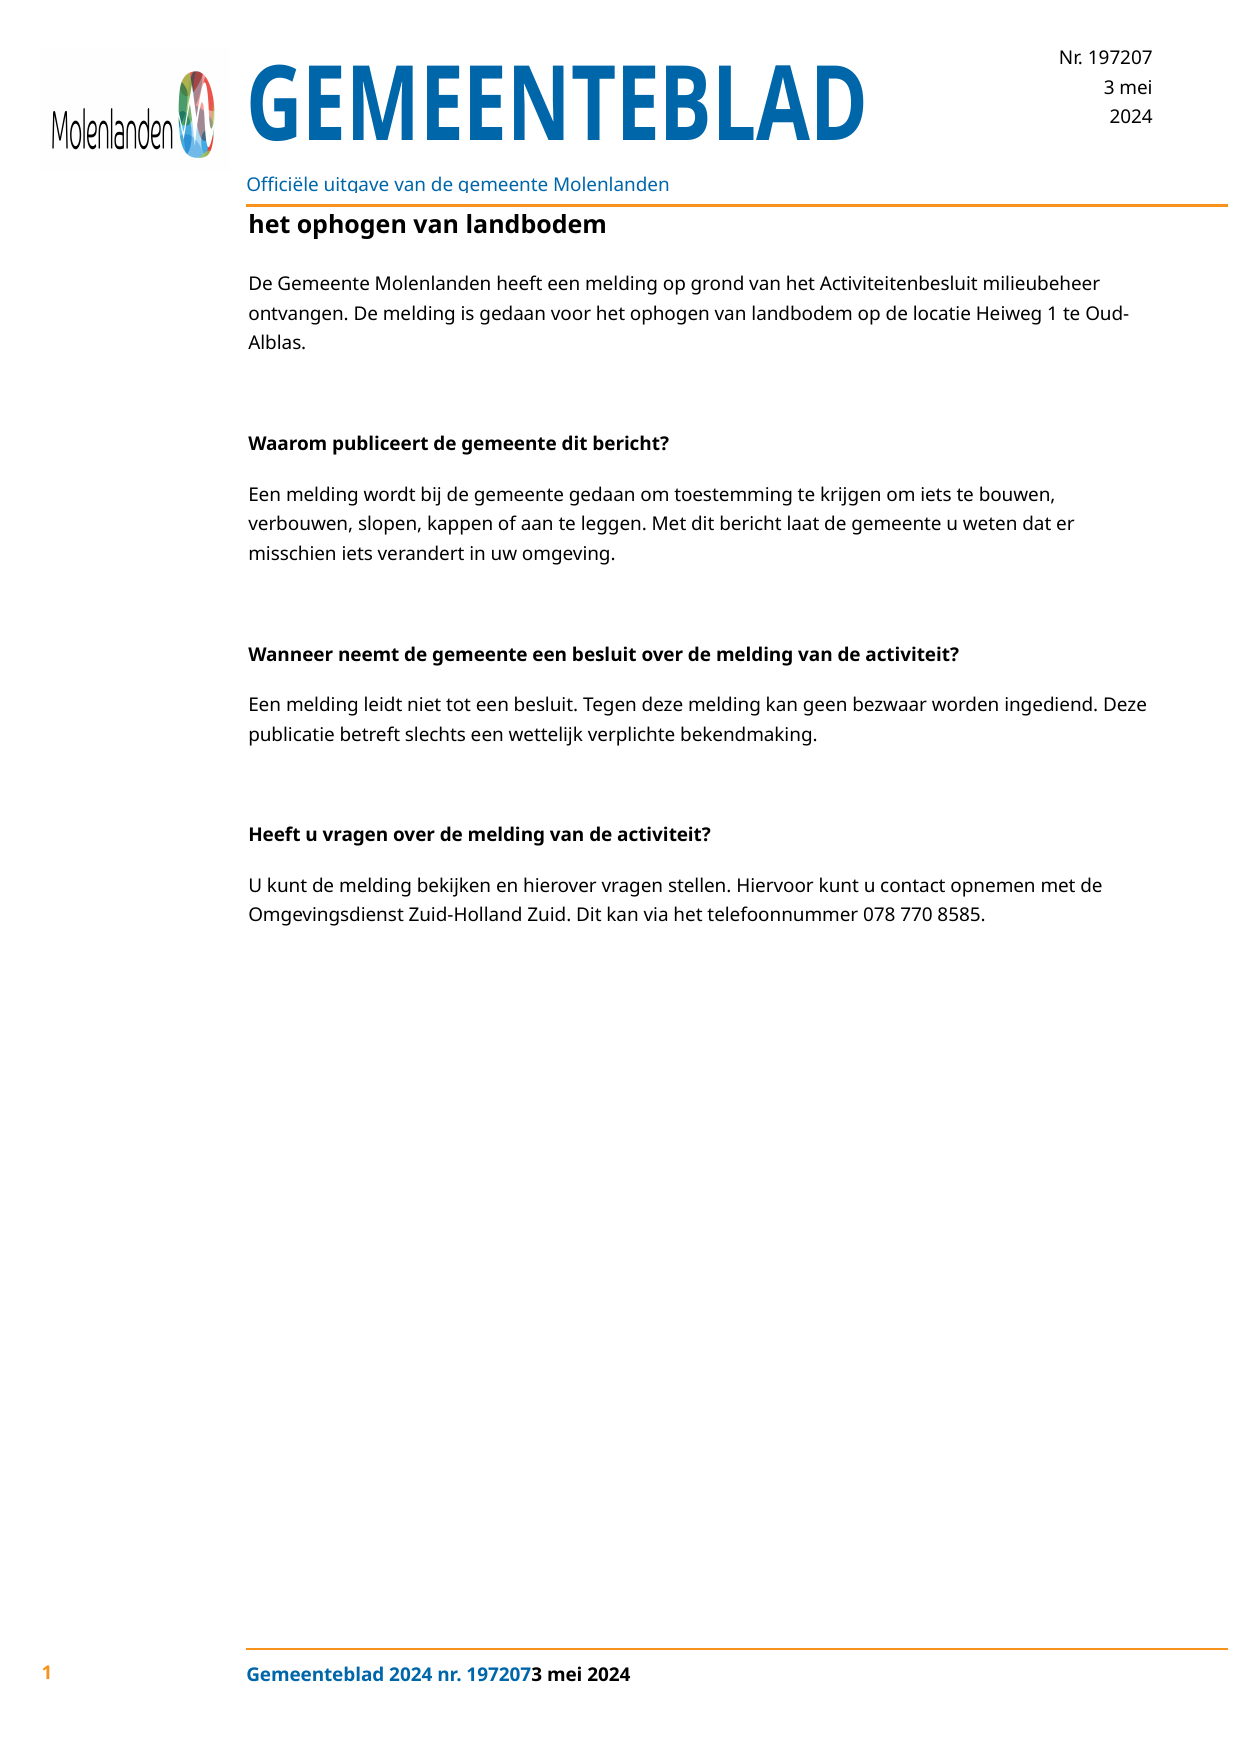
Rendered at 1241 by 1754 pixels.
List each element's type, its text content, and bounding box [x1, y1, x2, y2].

text Heeft u vragen over de melding van de activiteit? [248, 822, 1152, 847]
text het ophogen van landbodem [248, 207, 1152, 241]
text U kunt de melding bekijken en hierover vragen stellen. Hiervoor kunt u contact opnemen met de Omgevingsdienst Zuid-Holland Zuid. Dit kan via het telefoonnummer 078 770 8585. [248, 872, 1152, 927]
text De Gemeente Molenlanden heeft een melding op grond van het Activiteitenbesluit milieubeheer ontvangen. De melding is gedaan voor het ophogen van landbodem op de locatie Heiweg 1 te Oud-Alblas. [248, 270, 1152, 355]
text Waarom publiceert de gemeente dit bericht? [248, 430, 1152, 456]
text Wanneer neemt de gemeente een besluit over de melding van de activiteit? [248, 641, 1152, 666]
text Een melding leidt niet tot een besluit. Tegen deze melding kan geen bezwaar worden ingediend. Deze publicatie betreft slechts een wettelijk verplichte bekendmaking. [248, 691, 1152, 746]
text Een melding wordt bij de gemeente gedaan om toestemming te krijgen om iets te bouwen, verbouwen, slopen, kappen of aan te leggen. Met dit bericht laat de gemeente u weten dat er misschien iets verandert in uw omgeving. [248, 481, 1152, 566]
picture [41, 47, 231, 172]
